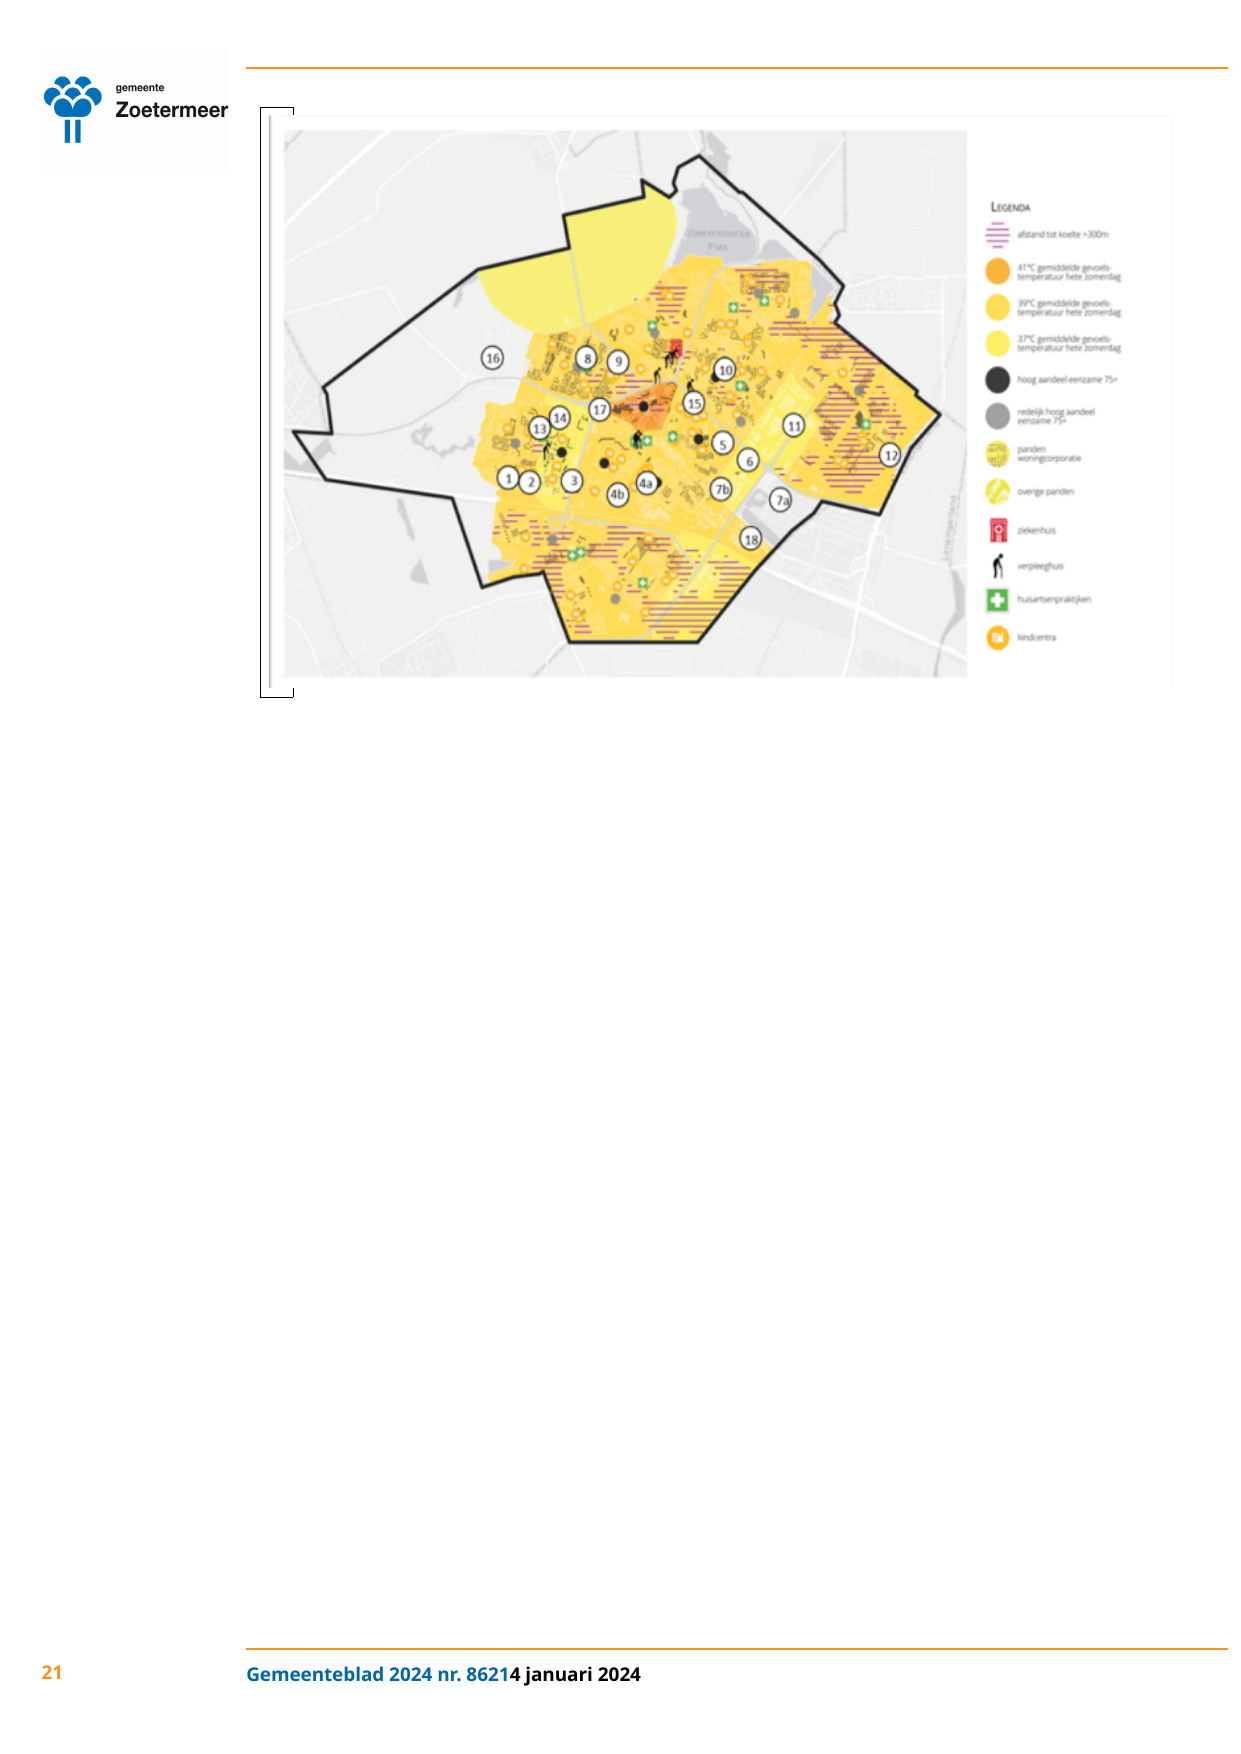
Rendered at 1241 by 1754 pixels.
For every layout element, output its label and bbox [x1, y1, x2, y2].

picture [41, 47, 231, 172]
picture [268, 115, 1173, 688]
